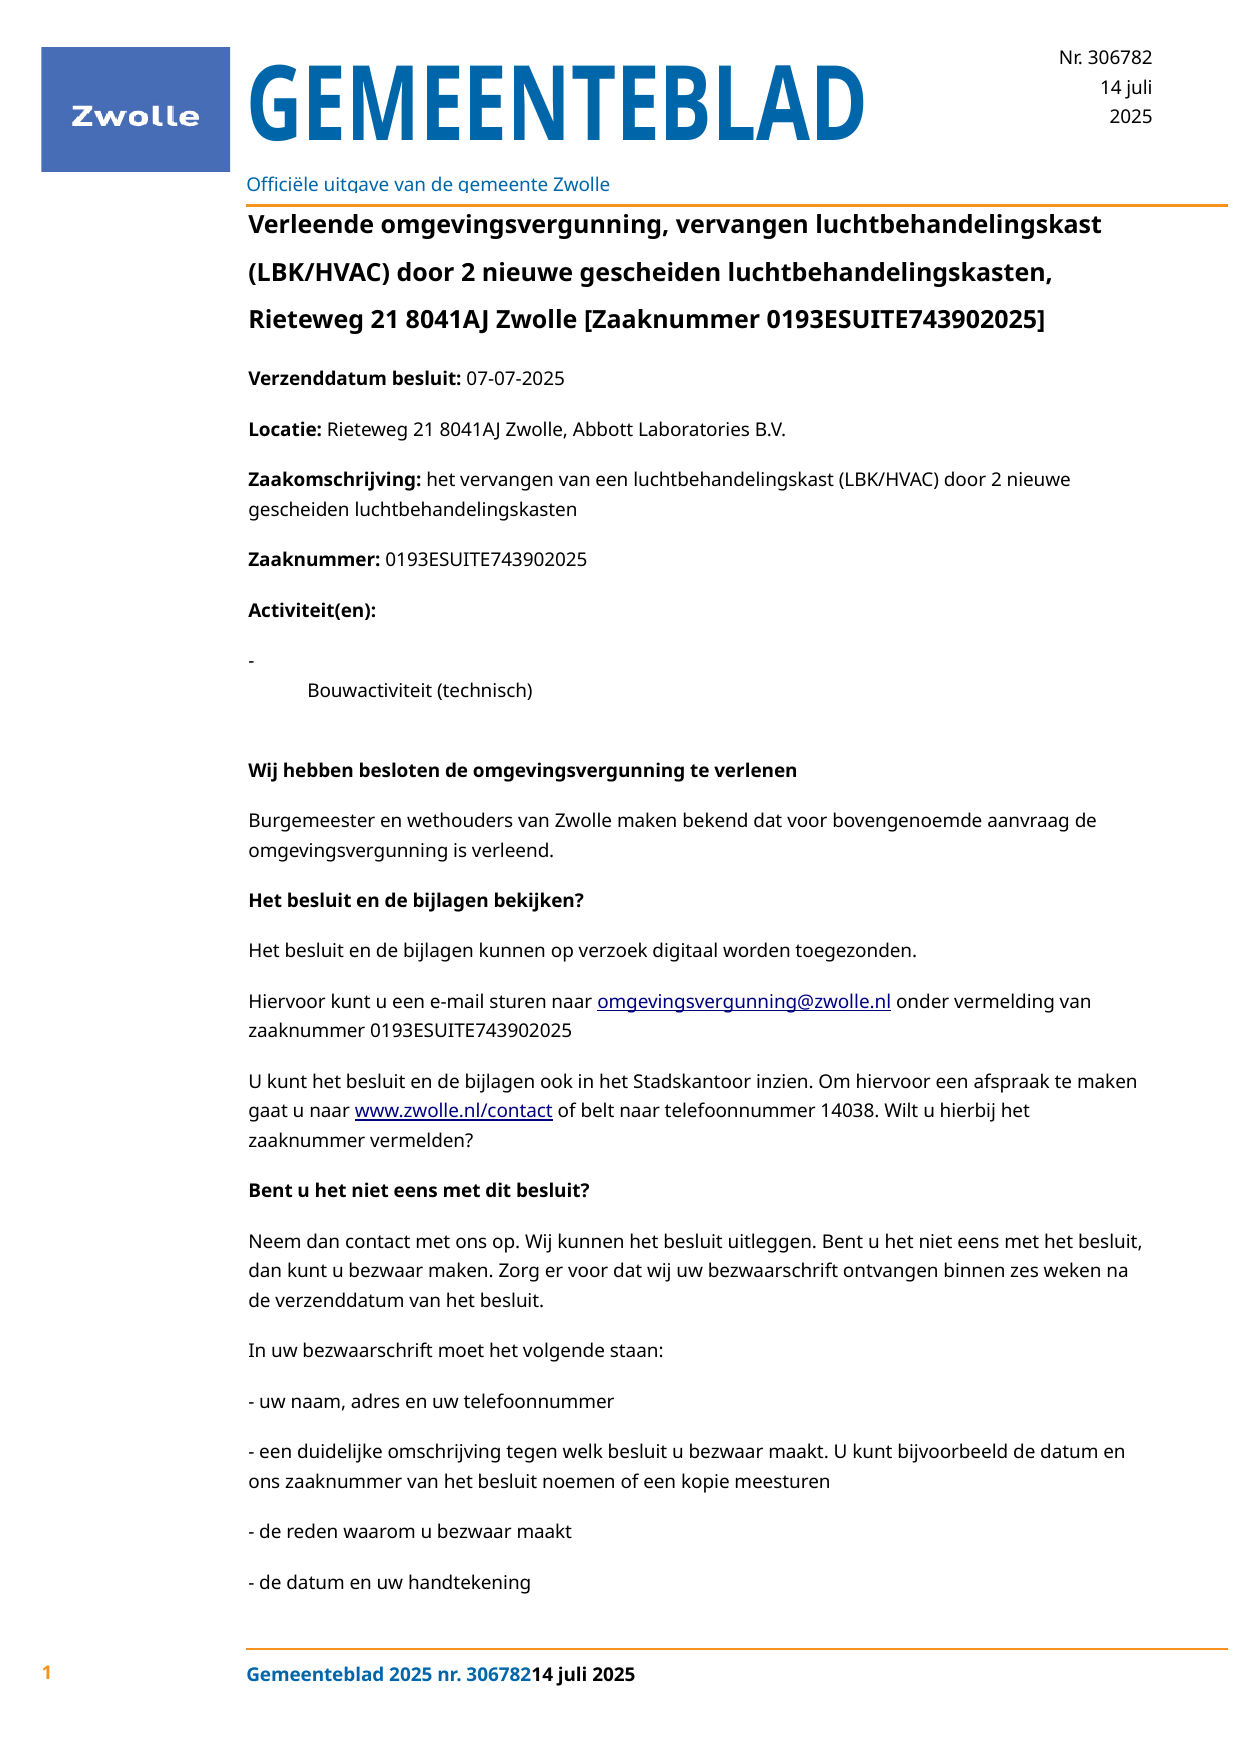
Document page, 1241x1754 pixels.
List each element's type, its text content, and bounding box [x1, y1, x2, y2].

text Neem dan contact met ons op. Wij kunnen het besluit uitleggen. Bent u het niet eens met het besluit, dan kunt u bezwaar maken. Zorg er voor dat wij uw bezwaarschrift ontvangen binnen zes weken na de verzenddatum van het besluit. [248, 1228, 1152, 1313]
text Verzenddatum besluit: 07-07-2025 [248, 366, 1152, 391]
text Activiteit(en): [248, 597, 1152, 622]
text U kunt het besluit en de bijlagen ook in het Stadskantoor inzien. Om hiervoor een afspraak te maken gaat u naar www.zwolle.nl/contact of belt naar telefoonnummer 14038. Wilt u hierbij het zaaknummer vermelden? [248, 1068, 1152, 1153]
text In uw bezwaarschrift moet het volgende staan: [248, 1338, 1152, 1363]
text Verleende omgevingsvergunning, vervangen luchtbehandelingskast (LBK/HVAC) door 2 nieuwe gescheiden luchtbehandelingskasten, Rieteweg 21 8041AJ Zwolle [Zaaknummer 0193ESUITE743902025] [248, 207, 1152, 336]
text Het besluit en de bijlagen kunnen op verzoek digitaal worden toegezonden. [248, 938, 1152, 963]
text Hiervoor kunt u een e-mail sturen naar omgevingsvergunning@zwolle.nl onder vermelding van zaaknummer 0193ESUITE743902025 [248, 988, 1152, 1043]
text Wij hebben besloten de omgevingsvergunning te verlenen [248, 757, 1152, 782]
text Locatie: Rieteweg 21 8041AJ Zwolle, Abbott Laboratories B.V. [248, 416, 1152, 442]
text - de datum en uw handtekening [248, 1569, 1152, 1594]
text Het besluit en de bijlagen bekijken? [248, 887, 1152, 913]
text - uw naam, adres en uw telefoonnummer [248, 1388, 1152, 1414]
text - de reden waarom u bezwaar maakt [248, 1518, 1152, 1544]
picture [41, 47, 231, 172]
text - een duidelijke omschrijving tegen welk besluit u bezwaar maakt. U kunt bijvoorbeeld de datum en ons zaaknummer van het besluit noemen of een kopie meesturen [248, 1438, 1152, 1494]
text Zaaknummer: 0193ESUITE743902025 [248, 546, 1152, 572]
text Bent u het niet eens met dit besluit? [248, 1178, 1152, 1203]
text Burgemeester en wethouders van Zwolle maken bekend dat voor bovengenoemde aanvraag de omgevingsvergunning is verleend. [248, 807, 1152, 862]
list Bouwactiviteit (technisch) [248, 677, 1152, 702]
text Zaakomschrijving: het vervangen van een luchtbehandelingskast (LBK/HVAC) door 2 nieuwe gescheiden luchtbehandelingskasten [248, 466, 1152, 522]
